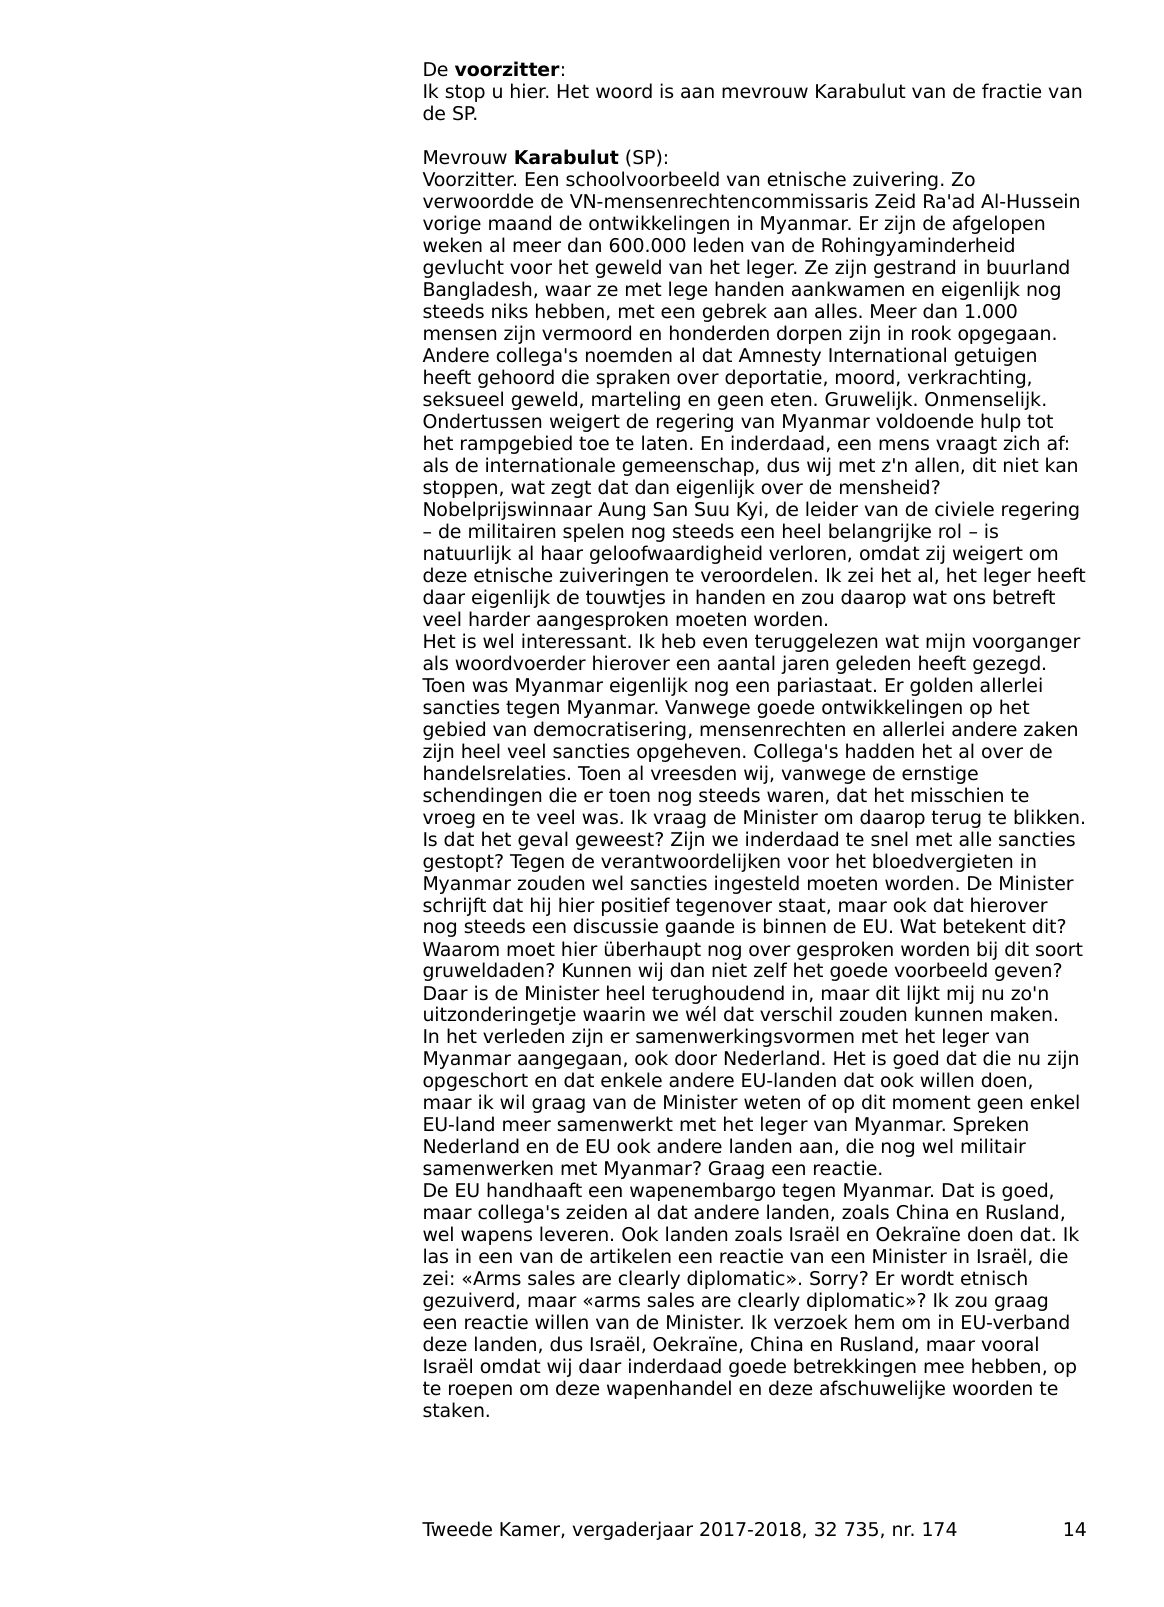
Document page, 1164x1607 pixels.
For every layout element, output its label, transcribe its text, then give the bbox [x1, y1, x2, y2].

text De EU handhaaft een wapenembargo tegen Myanmar. Dat is goed, maar collega's zeiden al dat andere landen, zoals China en Rusland, wel wapens leveren. Ook landen zoals Israël en Oekraïne doen dat. Ik las in een van de artikelen een reactie van een Minister in Israël, die zei: «Arms sales are clearly diplomatic». Sorry? Er wordt etnisch gezuiverd, maar «arms sales are clearly diplomatic»? Ik zou graag een reactie willen van de Minister. Ik verzoek hem om in EU-verband deze landen, dus Israël, Oekraïne, China en Rusland, maar vooral Israël omdat wij daar inderdaad goede betrekkingen mee hebben, op te roepen om deze wapenhandel en deze afschuwelijke woorden te staken. [422, 1180, 1087, 1422]
text Mevrouw Karabulut (SP): [422, 147, 1087, 169]
text Ik stop u hier. Het woord is aan mevrouw Karabulut van de fractie van de SP. [422, 81, 1087, 125]
text In het verleden zijn er samenwerkingsvormen met het leger van Myanmar aangegaan, ook door Nederland. Het is goed dat die nu zijn opgeschort en dat enkele andere EU-landen dat ook willen doen, maar ik wil graag van de Minister weten of op dit moment geen enkel EU-land meer samenwerkt met het leger van Myanmar. Spreken Nederland en de EU ook andere landen aan, die nog wel militair samenwerken met Myanmar? Graag een reactie. [422, 1026, 1087, 1180]
text Het is wel interessant. Ik heb even teruggelezen wat mijn voorganger als woordvoerder hierover een aantal jaren geleden heeft gezegd. Toen was Myanmar eigenlijk nog een pariastaat. Er golden allerlei sancties tegen Myanmar. Vanwege goede ontwikkelingen op het gebied van democratisering, mensenrechten en allerlei andere zaken zijn heel veel sancties opgeheven. Collega's hadden het al over de handelsrelaties. Toen al vreesden wij, vanwege de ernstige schendingen die er toen nog steeds waren, dat het misschien te vroeg en te veel was. Ik vraag de Minister om daarop terug te blikken. Is dat het geval geweest? Zijn we inderdaad te snel met alle sancties gestopt? Tegen de verantwoordelijken voor het bloedvergieten in Myanmar zouden wel sancties ingesteld moeten worden. De Minister schrijft dat hij hier positief tegenover staat, maar ook dat hierover nog steeds een discussie gaande is binnen de EU. Wat betekent dit? Waarom moet hier überhaupt nog over gesproken worden bij dit soort gruweldaden? Kunnen wij dan niet zelf het goede voorbeeld geven? Daar is de Minister heel terughoudend in, maar dit lijkt mij nu zo'n uitzonderingetje waarin we wél dat verschil zouden kunnen maken. [422, 631, 1087, 1026]
text De voorzitter: [422, 59, 1087, 81]
text Voorzitter. Een schoolvoorbeeld van etnische zuivering. Zo verwoordde de VN-mensenrechtencommissaris Zeid Ra'ad Al-Hussein vorige maand de ontwikkelingen in Myanmar. Er zijn de afgelopen weken al meer dan 600.000 leden van de Rohingyaminderheid gevlucht voor het geweld van het leger. Ze zijn gestrand in buurland Bangladesh, waar ze met lege handen aankwamen en eigenlijk nog steeds niks hebben, met een gebrek aan alles. Meer dan 1.000 mensen zijn vermoord en honderden dorpen zijn in rook opgegaan. Andere collega's noemden al dat Amnesty International getuigen heeft gehoord die spraken over deportatie, moord, verkrachting, seksueel geweld, marteling en geen eten. Gruwelijk. Onmenselijk. Ondertussen weigert de regering van Myanmar voldoende hulp tot het rampgebied toe te laten. En inderdaad, een mens vraagt zich af: als de internationale gemeenschap, dus wij met z'n allen, dit niet kan stoppen, wat zegt dat dan eigenlijk over de mensheid? Nobelprijswinnaar Aung San Suu Kyi, de leider van de civiele regering – de militairen spelen nog steeds een heel belangrijke rol – is natuurlijk al haar geloofwaardigheid verloren, omdat zij weigert om deze etnische zuiveringen te veroordelen. Ik zei het al, het leger heeft daar eigenlijk de touwtjes in handen en zou daarop wat ons betreft veel harder aangesproken moeten worden. [422, 169, 1087, 631]
